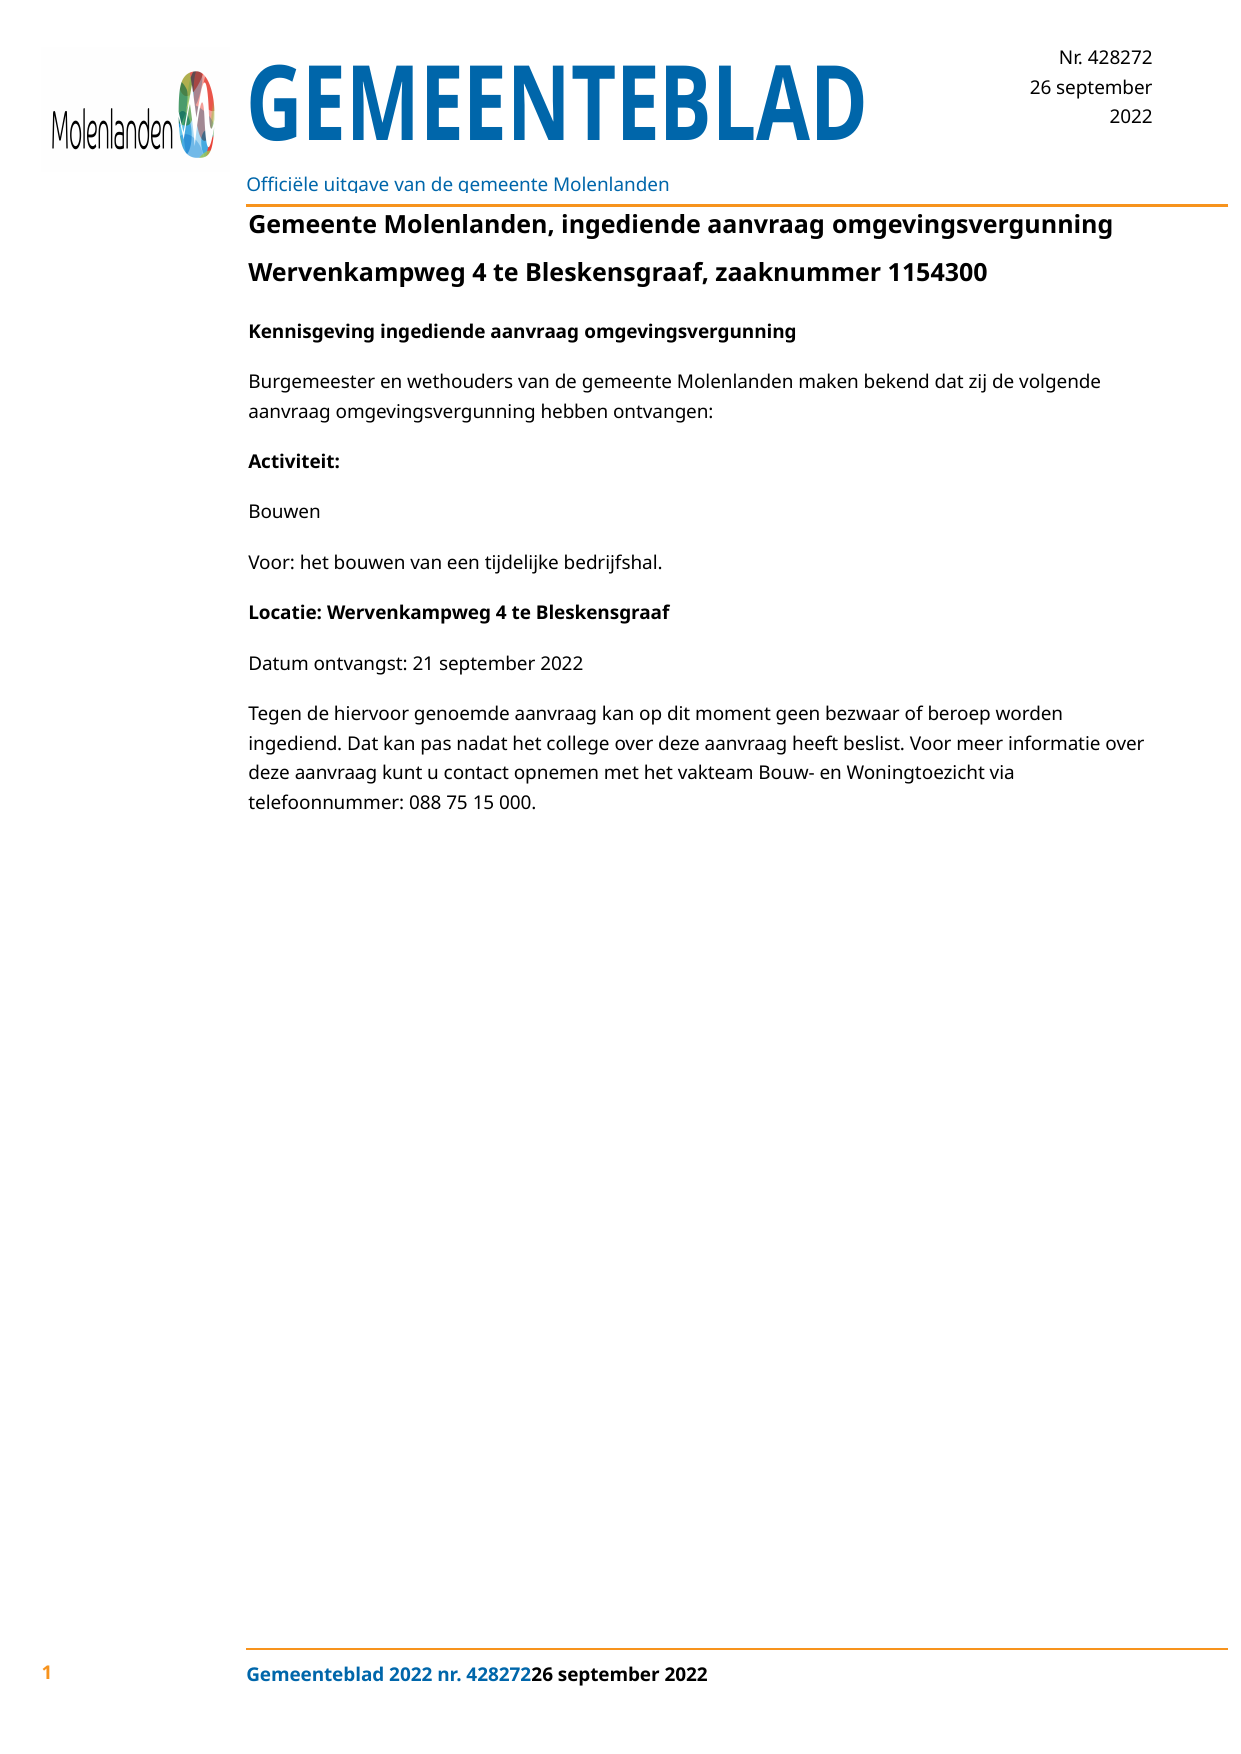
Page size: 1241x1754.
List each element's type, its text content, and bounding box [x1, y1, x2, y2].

text Datum ontvangst: 21 september 2022 [248, 650, 1152, 676]
text Voor: het bouwen van een tijdelijke bedrijfshal. [248, 549, 1152, 575]
text Locatie: Wervenkampweg 4 te Bleskensgraaf [248, 599, 1152, 625]
text Activiteit: [248, 448, 1152, 474]
text Bouwen [248, 499, 1152, 524]
text Burgemeester en wethouders van de gemeente Molenlanden maken bekend dat zij de volgende aanvraag omgevingsvergunning hebben ontvangen: [248, 368, 1152, 424]
picture [41, 47, 231, 172]
text Gemeente Molenlanden, ingediende aanvraag omgevingsvergunning Wervenkampweg 4 te Bleskensgraaf, zaaknummer 1154300 [248, 207, 1152, 288]
text Tegen de hiervoor genoemde aanvraag kan op dit moment geen bezwaar of beroep worden ingediend. Dat kan pas nadat het college over deze aanvraag heeft beslist. Voor meer informatie over deze aanvraag kunt u contact opnemen met het vakteam Bouw- en Woningtoezicht via telefoonnummer: 088 75 15 000. [248, 700, 1152, 815]
text Kennisgeving ingediende aanvraag omgevingsvergunning [248, 318, 1152, 344]
